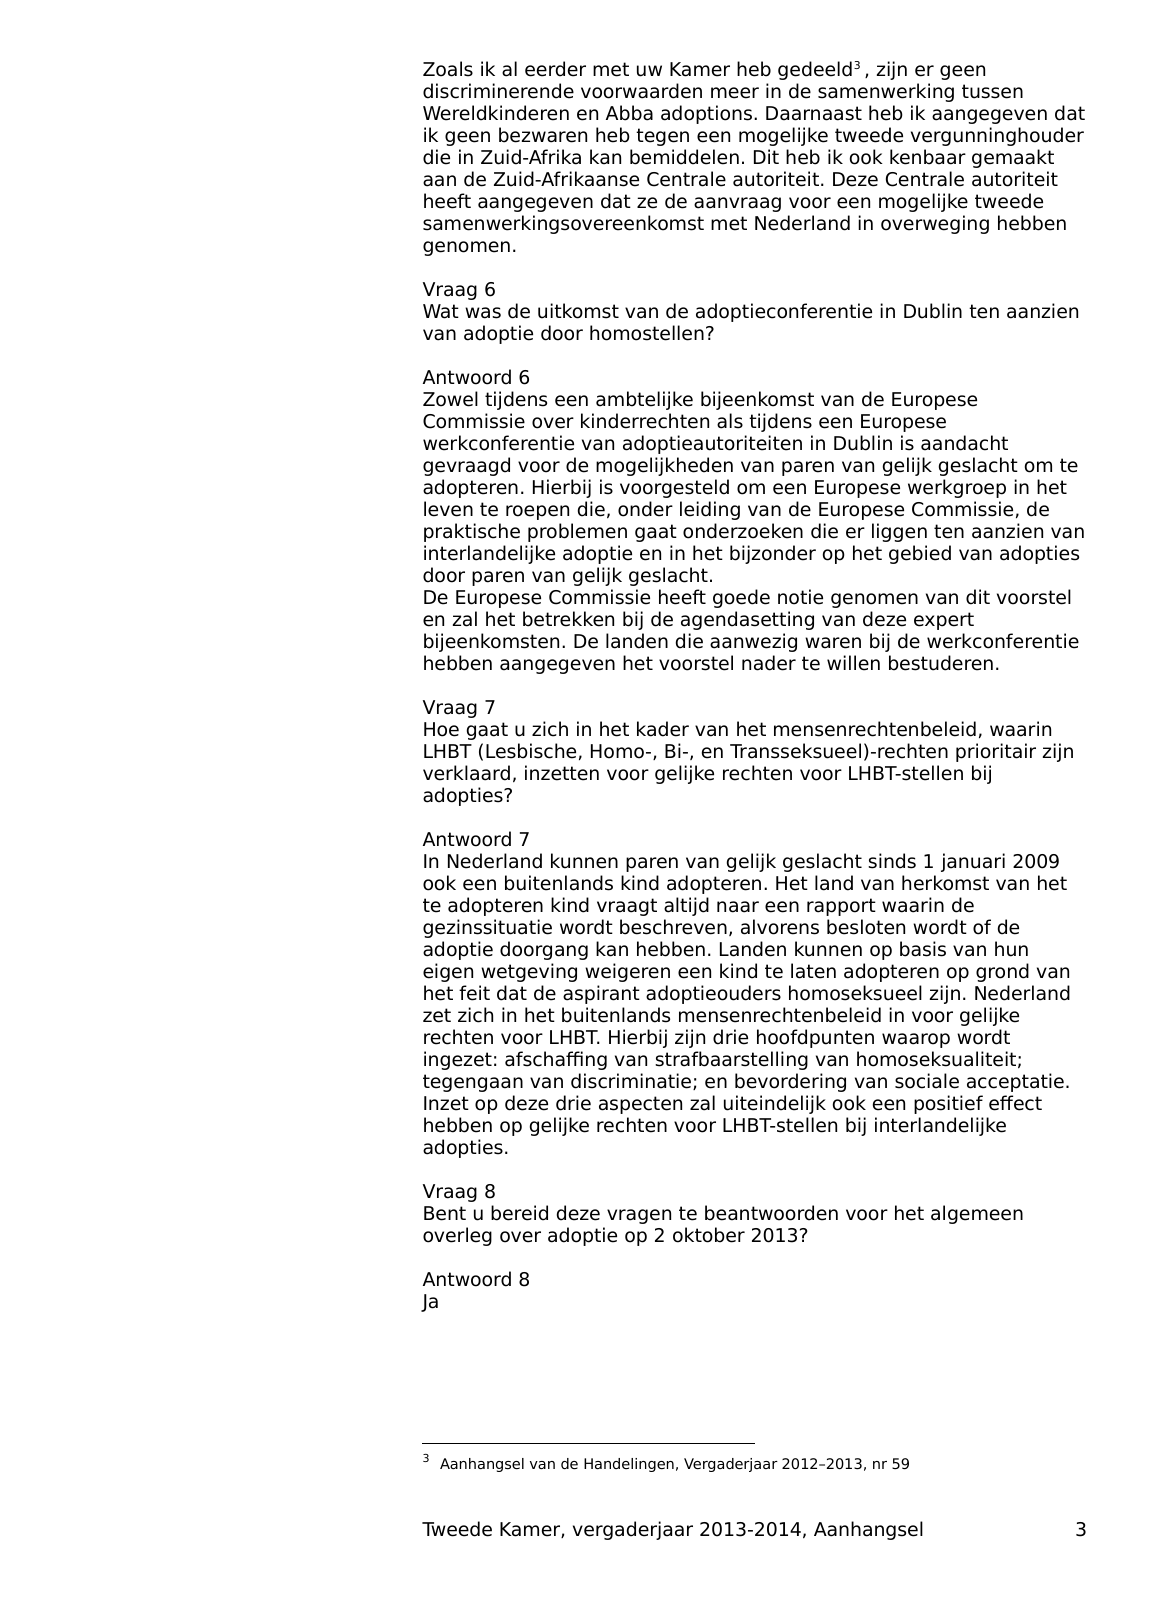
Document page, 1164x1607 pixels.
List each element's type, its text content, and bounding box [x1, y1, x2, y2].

text Aanhangsel van de Handelingen, Vergaderjaar 2012–2013, nr 59 [422, 1452, 1087, 1474]
text In Nederland kunnen paren van gelijk geslacht sinds 1 januari 2009 ook een buitenlands kind adopteren. Het land van herkomst van het te adopteren kind vraagt altijd naar een rapport waarin de gezinssituatie wordt beschreven, alvorens besloten wordt of de adoptie doorgang kan hebben. Landen kunnen op basis van hun eigen wetgeving weigeren een kind te laten adopteren op grond van het feit dat de aspirant adoptieouders homoseksueel zijn. Nederland zet zich in het buitenlands mensenrechtenbeleid in voor gelijke rechten voor LHBT. Hierbij zijn drie hoofdpunten waarop wordt ingezet: afschaffing van strafbaarstelling van homoseksualiteit; tegengaan van discriminatie; en bevordering van sociale acceptatie. Inzet op deze drie aspecten zal uiteindelijk ook een positief effect hebben op gelijke rechten voor LHBT-stellen bij interlandelijke adopties. [422, 851, 1087, 1159]
text De Europese Commissie heeft goede notie genomen van dit voorstel en zal het betrekken bij de agendasetting van deze expert bijeenkomsten. De landen die aanwezig waren bij de werkconferentie hebben aangegeven het voorstel nader te willen bestuderen. [422, 587, 1087, 675]
text Ja [422, 1291, 1087, 1313]
text Zoals ik al eerder met uw Kamer heb gedeeld, zijn er geen discriminerende voorwaarden meer in de samenwerking tussen Wereldkinderen en Abba adoptions. Daarnaast heb ik aangegeven dat ik geen bezwaren heb tegen een mogelijke tweede vergunninghouder die in Zuid-Afrika kan bemiddelen. Dit heb ik ook kenbaar gemaakt aan de Zuid-Afrikaanse Centrale autoriteit. Deze Centrale autoriteit heeft aangegeven dat ze de aanvraag voor een mogelijke tweede samenwerkingsovereenkomst met Nederland in overweging hebben genomen. [422, 59, 1087, 257]
text Bent u bereid deze vragen te beantwoorden voor het algemeen overleg over adoptie op 2 oktober 2013? [422, 1203, 1087, 1247]
text Hoe gaat u zich in het kader van het mensenrechtenbeleid, waarin LHBT (Lesbische, Homo-, Bi-, en Transseksueel)-rechten prioritair zijn verklaard, inzetten voor gelijke rechten voor LHBT-stellen bij adopties? [422, 719, 1087, 807]
text Antwoord 7 [422, 829, 1087, 851]
text Zowel tijdens een ambtelijke bijeenkomst van de Europese Commissie over kinderrechten als tijdens een Europese werkconferentie van adoptieautoriteiten in Dublin is aandacht gevraagd voor de mogelijkheden van paren van gelijk geslacht om te adopteren. Hierbij is voorgesteld om een Europese werkgroep in het leven te roepen die, onder leiding van de Europese Commissie, de praktische problemen gaat onderzoeken die er liggen ten aanzien van interlandelijke adoptie en in het bijzonder op het gebied van adopties door paren van gelijk geslacht. [422, 389, 1087, 587]
text Vraag 6 [422, 279, 1087, 301]
text Vraag 8 [422, 1181, 1087, 1203]
text Vraag 7 [422, 697, 1087, 719]
text Wat was de uitkomst van de adoptieconferentie in Dublin ten aanzien van adoptie door homostellen? [422, 301, 1087, 345]
text Antwoord 8 [422, 1269, 1087, 1291]
text Antwoord 6 [422, 367, 1087, 389]
